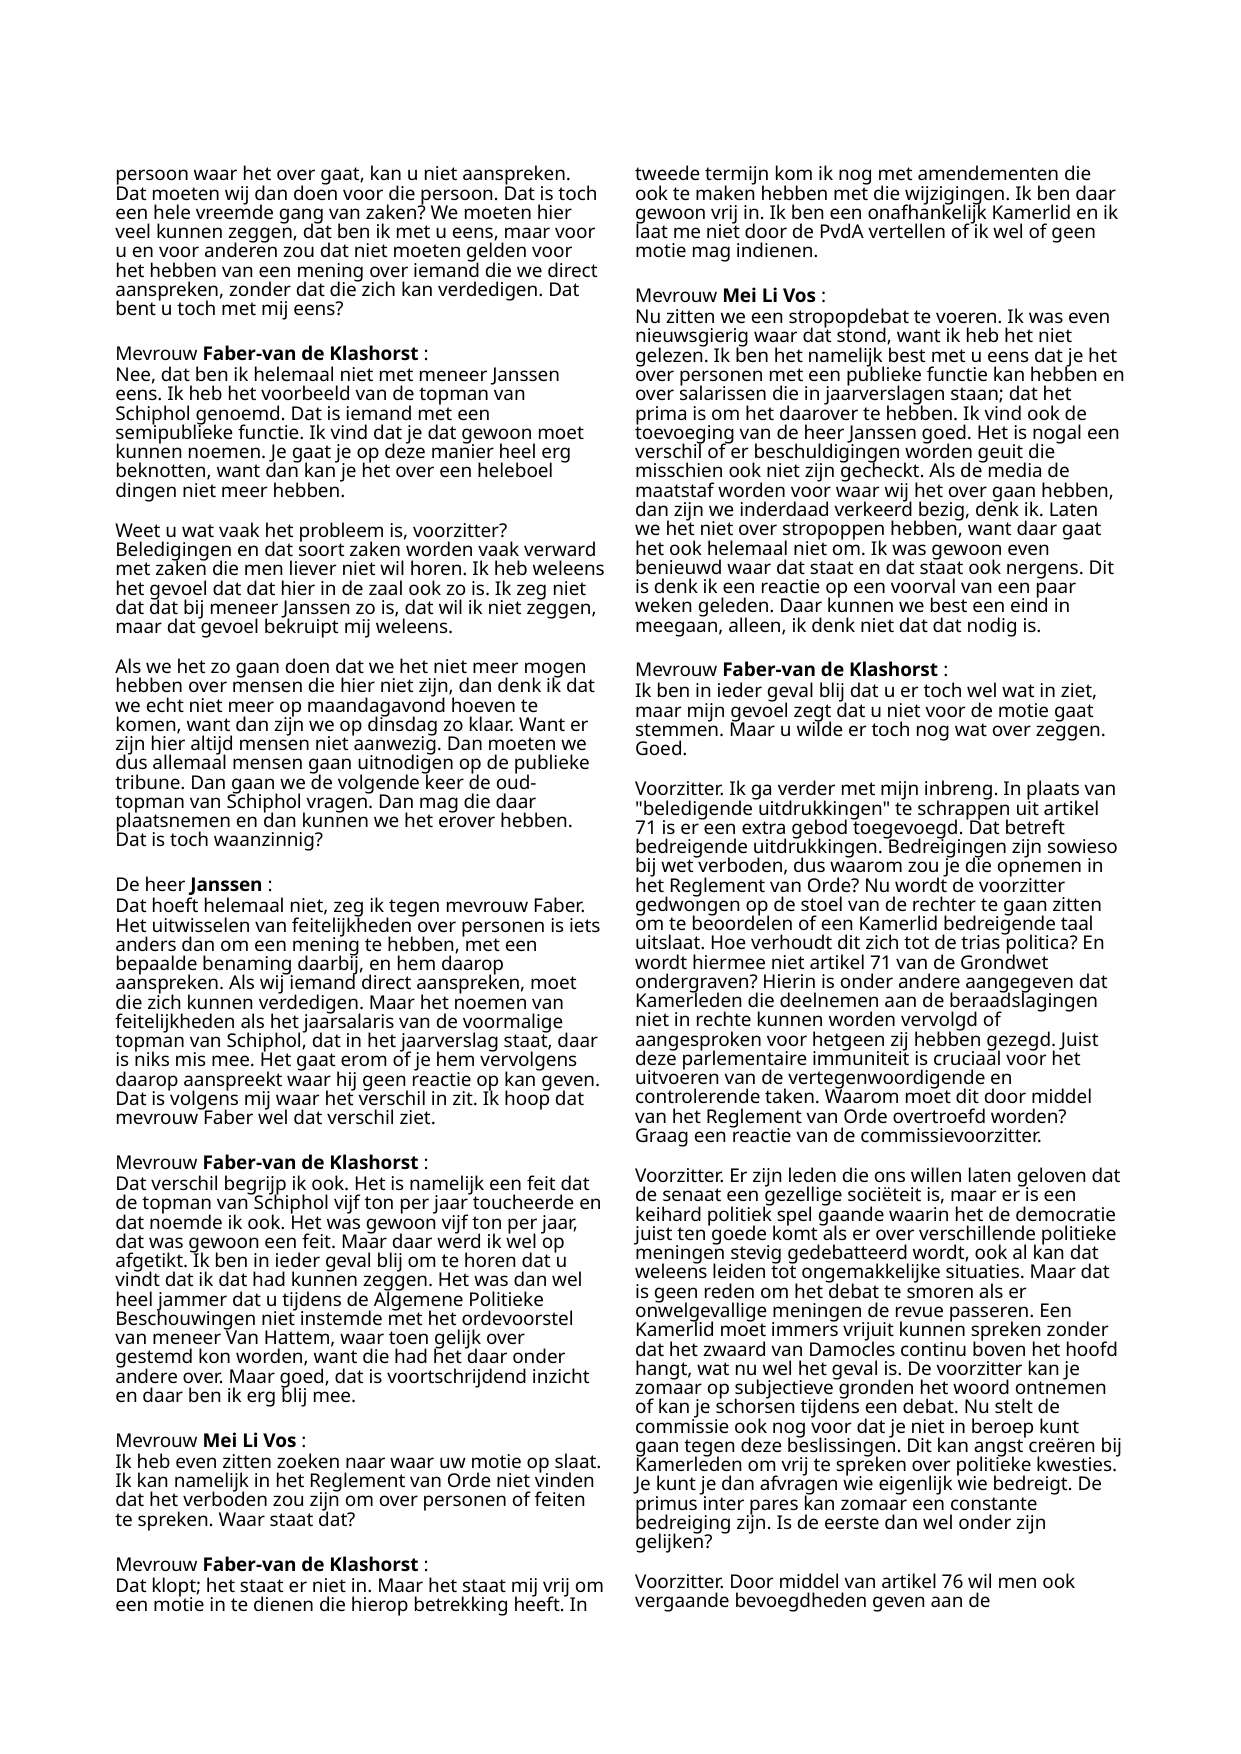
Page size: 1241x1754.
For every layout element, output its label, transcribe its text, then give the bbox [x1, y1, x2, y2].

text persoon waar het over gaat, kan u niet aanspreken. Dat moeten wij dan doen voor die persoon. Dat is toch een hele vreemde gang van zaken? We moeten hier veel kunnen zeggen, dat ben ik met u eens, maar voor u en voor anderen zou dat niet moeten gelden voor het hebben van een mening over iemand die we direct aanspreken, zonder dat die zich kan verdedigen. Dat bent u toch met mij eens? [115, 165, 605, 319]
text Voorzitter. Ik ga verder met mijn inbreng. In plaats van "beledigende uitdrukkingen" te schrappen uit artikel 71 is er een extra gebod toegevoegd. Dat betreft bedreigende uitdrukkingen. Bedreigingen zijn sowieso bij wet verboden, dus waarom zou je die opnemen in het Reglement van Orde? Nu wordt de voorzitter gedwongen op de stoel van de rechter te gaan zitten om te beoordelen of een Kamerlid bedreigende taal uitslaat. Hoe verhoudt dit zich tot de trias politica? En wordt hiermee niet artikel 71 van de Grondwet ondergraven? Hierin is onder andere aangegeven dat Kamerleden die deelnemen aan de beraadslagingen niet in rechte kunnen worden vervolgd of aangesproken voor hetgeen zij hebben gezegd. Juist deze parlementaire immuniteit is cruciaal voor het uitvoeren van de vertegenwoordigende en controlerende taken. Waarom moet dit door middel van het Reglement van Orde overtroefd worden? Graag een reactie van de commissievoorzitter. [635, 780, 1125, 1146]
text Mevrouw Mei Li Vos : [635, 282, 1125, 308]
text Dat klopt; het staat er niet in. Maar het staat mij vrij om een motie in te dienen die hierop betrekking heeft. In [115, 1577, 605, 1615]
text Mevrouw Mei Li Vos : [115, 1427, 605, 1453]
text Als we het zo gaan doen dat we het niet meer mogen hebben over mensen die hier niet zijn, dan denk ik dat we echt niet meer op maandagavond hoeven te komen, want dan zijn we op dinsdag zo klaar. Want er zijn hier altijd mensen niet aanwezig. Dan moeten we dus allemaal mensen gaan uitnodigen op de publieke tribune. Dan gaan we de volgende keer de oud-topman van Schiphol vragen. Dan mag die daar plaatsnemen en dan kunnen we het erover hebben. Dat is toch waanzinnig? [115, 658, 605, 851]
text Nee, dat ben ik helemaal niet met meneer Janssen eens. Ik heb het voorbeeld van de topman van Schiphol genoemd. Dat is iemand met een semipublieke functie. Ik vind dat je dat gewoon moet kunnen noemen. Je gaat je op deze manier heel erg beknotten, want dan kan je het over een heleboel dingen niet meer hebben. [115, 366, 605, 501]
text Ik heb even zitten zoeken naar waar uw motie op slaat. Ik kan namelijk in het Reglement van Orde niet vinden dat het verboden zou zijn om over personen of feiten te spreken. Waar staat dat? [115, 1453, 605, 1530]
text Voorzitter. Door middel van artikel 76 wil men ook vergaande bevoegdheden geven aan de [635, 1573, 1125, 1612]
text Voorzitter. Er zijn leden die ons willen laten geloven dat de senaat een gezellige sociëteit is, maar er is een keihard politiek spel gaande waarin het de democratie juist ten goede komt als er over verschillende politieke meningen stevig gedebatteerd wordt, ook al kan dat weleens leiden tot ongemakkelijke situaties. Maar dat is geen reden om het debat te smoren als er onwelgevallige meningen de revue passeren. Een Kamerlid moet immers vrijuit kunnen spreken zonder dat het zwaard van Damocles continu boven het hoofd hangt, wat nu wel het geval is. De voorzitter kan je zomaar op subjectieve gronden het woord ontnemen of kan je schorsen tijdens een debat. Nu stelt de commissie ook nog voor dat je niet in beroep kunt gaan tegen deze beslissingen. Dit kan angst creëren bij Kamerleden om vrij te spreken over politieke kwesties. Je kunt je dan afvragen wie eigenlijk wie bedreigt. De primus inter pares kan zomaar een constante bedreiging zijn. Is de eerste dan wel onder zijn gelijken? [635, 1167, 1125, 1552]
text Dat verschil begrijp ik ook. Het is namelijk een feit dat de topman van Schiphol vijf ton per jaar toucheerde en dat noemde ik ook. Het was gewoon vijf ton per jaar, dat was gewoon een feit. Maar daar werd ik wel op afgetikt. Ik ben in ieder geval blij om te horen dat u vindt dat ik dat had kunnen zeggen. Het was dan wel heel jammer dat u tijdens de Algemene Politieke Beschouwingen niet instemde met het ordevoorstel van meneer Van Hattem, waar toen gelijk over gestemd kon worden, want die had het daar onder andere over. Maar goed, dat is voortschrijdend inzicht en daar ben ik erg blij mee. [115, 1175, 605, 1406]
text Nu zitten we een stropopdebat te voeren. Ik was even nieuwsgierig waar dat stond, want ik heb het niet gelezen. Ik ben het namelijk best met u eens dat je het over personen met een publieke functie kan hebben en over salarissen die in jaarverslagen staan; dat het prima is om het daarover te hebben. Ik vind ook de toevoeging van de heer Janssen goed. Het is nogal een verschil of er beschuldigingen worden geuit die misschien ook niet zijn gecheckt. Als de media de maatstaf worden voor waar wij het over gaan hebben, dan zijn we inderdaad verkeerd bezig, denk ik. Laten we het niet over stropoppen hebben, want daar gaat het ook helemaal niet om. Ik was gewoon even benieuwd waar dat staat en dat staat ook nergens. Dit is denk ik een reactie op een voorval van een paar weken geleden. Daar kunnen we best een eind in meegaan, alleen, ik denk niet dat dat nodig is. [635, 308, 1125, 636]
text Mevrouw Faber-van de Klashorst : [115, 1149, 605, 1175]
text tweede termijn kom ik nog met amendementen die ook te maken hebben met die wijzigingen. Ik ben daar gewoon vrij in. Ik ben een onafhankelijk Kamerlid en ik laat me niet door de PvdA vertellen of ik wel of geen motie mag indienen. [635, 165, 1125, 262]
text Ik ben in ieder geval blij dat u er toch wel wat in ziet, maar mijn gevoel zegt dat u niet voor de motie gaat stemmen. Maar u wilde er toch nog wat over zeggen. Goed. [635, 682, 1125, 759]
text Weet u wat vaak het probleem is, voorzitter? Beledigingen en dat soort zaken worden vaak verward met zaken die men liever niet wil horen. Ik heb weleens het gevoel dat dat hier in de zaal ook zo is. Ik zeg niet dat dat bij meneer Janssen zo is, dat wil ik niet zeggen, maar dat gevoel bekruipt mij weleens. [115, 522, 605, 637]
text Mevrouw Faber-van de Klashorst : [115, 1551, 605, 1577]
text De heer Janssen : [115, 872, 605, 897]
text Mevrouw Faber-van de Klashorst : [635, 657, 1125, 682]
text Mevrouw Faber-van de Klashorst : [115, 340, 605, 366]
text Dat hoeft helemaal niet, zeg ik tegen mevrouw Faber. Het uitwisselen van feitelijkheden over personen is iets anders dan om een mening te hebben, met een bepaalde benaming daarbij, en hem daarop aanspreken. Als wij iemand direct aanspreken, moet die zich kunnen verdedigen. Maar het noemen van feitelijkheden als het jaarsalaris van de voormalige topman van Schiphol, dat in het jaarverslag staat, daar is niks mis mee. Het gaat erom of je hem vervolgens daarop aanspreekt waar hij geen reactie op kan geven. Dat is volgens mij waar het verschil in zit. Ik hoop dat mevrouw Faber wel dat verschil ziet. [115, 897, 605, 1128]
